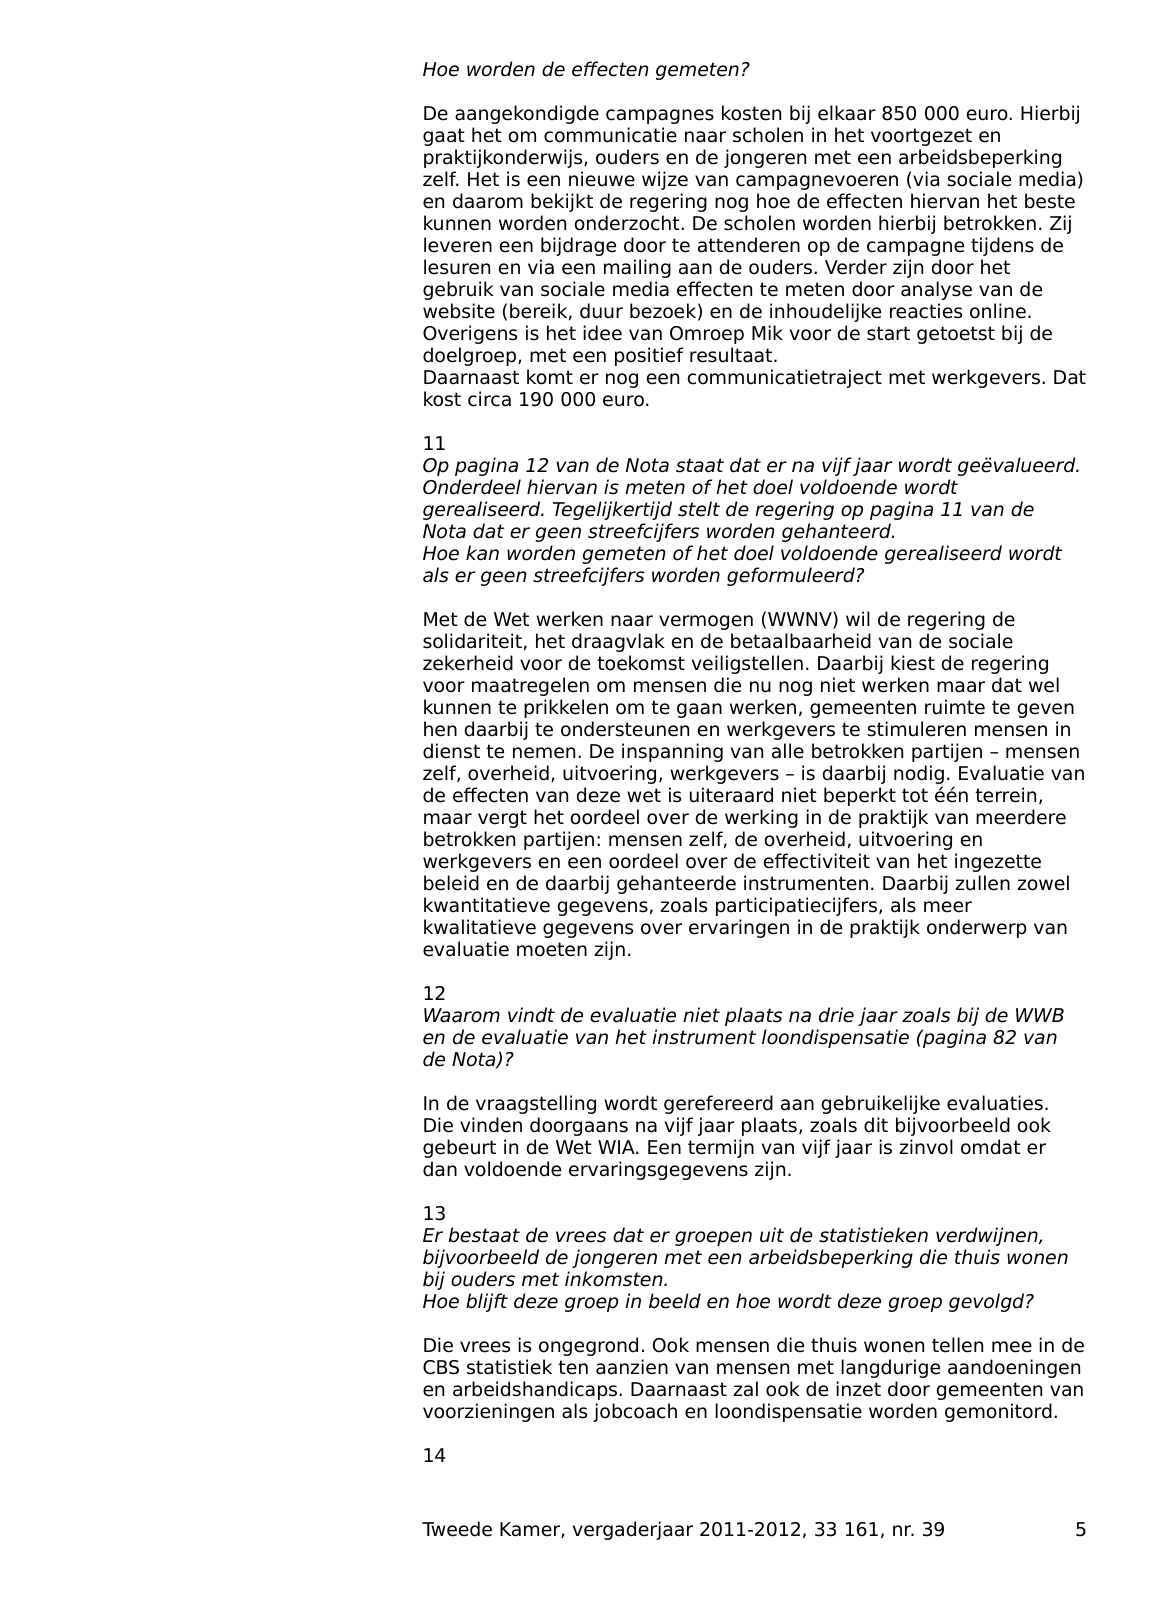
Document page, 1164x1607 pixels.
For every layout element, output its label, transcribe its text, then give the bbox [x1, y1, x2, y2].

text Hoe blijft deze groep in beeld en hoe wordt deze groep gevolgd? [422, 1291, 1087, 1313]
text Met de Wet werken naar vermogen (WWNV) wil de regering de solidariteit, het draagvlak en de betaalbaarheid van de sociale zekerheid voor de toekomst veiligstellen. Daarbij kiest de regering voor maatregelen om mensen die nu nog niet werken maar dat wel kunnen te prikkelen om te gaan werken, gemeenten ruimte te geven hen daarbij te ondersteunen en werkgevers te stimuleren mensen in dienst te nemen. De inspanning van alle betrokken partijen – mensen zelf, overheid, uitvoering, werkgevers – is daarbij nodig. Evaluatie van de effecten van deze wet is uiteraard niet beperkt tot één terrein, maar vergt het oordeel over de werking in de praktijk van meerdere betrokken partijen: mensen zelf, de overheid, uitvoering en werkgevers en een oordeel over de effectiviteit van het ingezette beleid en de daarbij gehanteerde instrumenten. Daarbij zullen zowel kwantitatieve gegevens, zoals participatiecijfers, als meer kwalitatieve gegevens over ervaringen in de praktijk onderwerp van evaluatie moeten zijn. [422, 609, 1087, 961]
text 14 [422, 1445, 1087, 1467]
text Er bestaat de vrees dat er groepen uit de statistieken verdwijnen, bijvoorbeeld de jongeren met een arbeidsbeperking die thuis wonen bij ouders met inkomsten. [422, 1225, 1087, 1291]
text 12 [422, 983, 1087, 1005]
text Op pagina 12 van de Nota staat dat er na vijf jaar wordt geëvalueerd. Onderdeel hiervan is meten of het doel voldoende wordt gerealiseerd. Tegelijkertijd stelt de regering op pagina 11 van de Nota dat er geen streefcijfers worden gehanteerd. [422, 455, 1087, 543]
text 13 [422, 1203, 1087, 1225]
text Die vrees is ongegrond. Ook mensen die thuis wonen tellen mee in de CBS statistiek ten aanzien van mensen met langdurige aandoeningen en arbeidshandicaps. Daarnaast zal ook de inzet door gemeenten van voorzieningen als jobcoach en loondispensatie worden gemonitord. [422, 1335, 1087, 1423]
text Daarnaast komt er nog een communicatietraject met werkgevers. Dat kost circa 190 000 euro. [422, 367, 1087, 411]
text Hoe worden de effecten gemeten? [422, 59, 1087, 81]
text Hoe kan worden gemeten of het doel voldoende gerealiseerd wordt als er geen streefcijfers worden geformuleerd? [422, 543, 1087, 587]
text De aangekondigde campagnes kosten bij elkaar 850 000 euro. Hierbij gaat het om communicatie naar scholen in het voortgezet en praktijkonderwijs, ouders en de jongeren met een arbeidsbeperking zelf. Het is een nieuwe wijze van campagnevoeren (via sociale media) en daarom bekijkt de regering nog hoe de effecten hiervan het beste kunnen worden onderzocht. De scholen worden hierbij betrokken. Zij leveren een bijdrage door te attenderen op de campagne tijdens de lesuren en via een mailing aan de ouders. Verder zijn door het gebruik van sociale media effecten te meten door analyse van de website (bereik, duur bezoek) en de inhoudelijke reacties online. Overigens is het idee van Omroep Mik voor de start getoetst bij de doelgroep, met een positief resultaat. [422, 103, 1087, 367]
text Waarom vindt de evaluatie niet plaats na drie jaar zoals bij de WWB en de evaluatie van het instrument loondispensatie (pagina 82 van de Nota)? [422, 1005, 1087, 1071]
text In de vraagstelling wordt gerefereerd aan gebruikelijke evaluaties. Die vinden doorgaans na vijf jaar plaats, zoals dit bijvoorbeeld ook gebeurt in de Wet WIA. Een termijn van vijf jaar is zinvol omdat er dan voldoende ervaringsgegevens zijn. [422, 1093, 1087, 1181]
text 11 [422, 433, 1087, 455]
